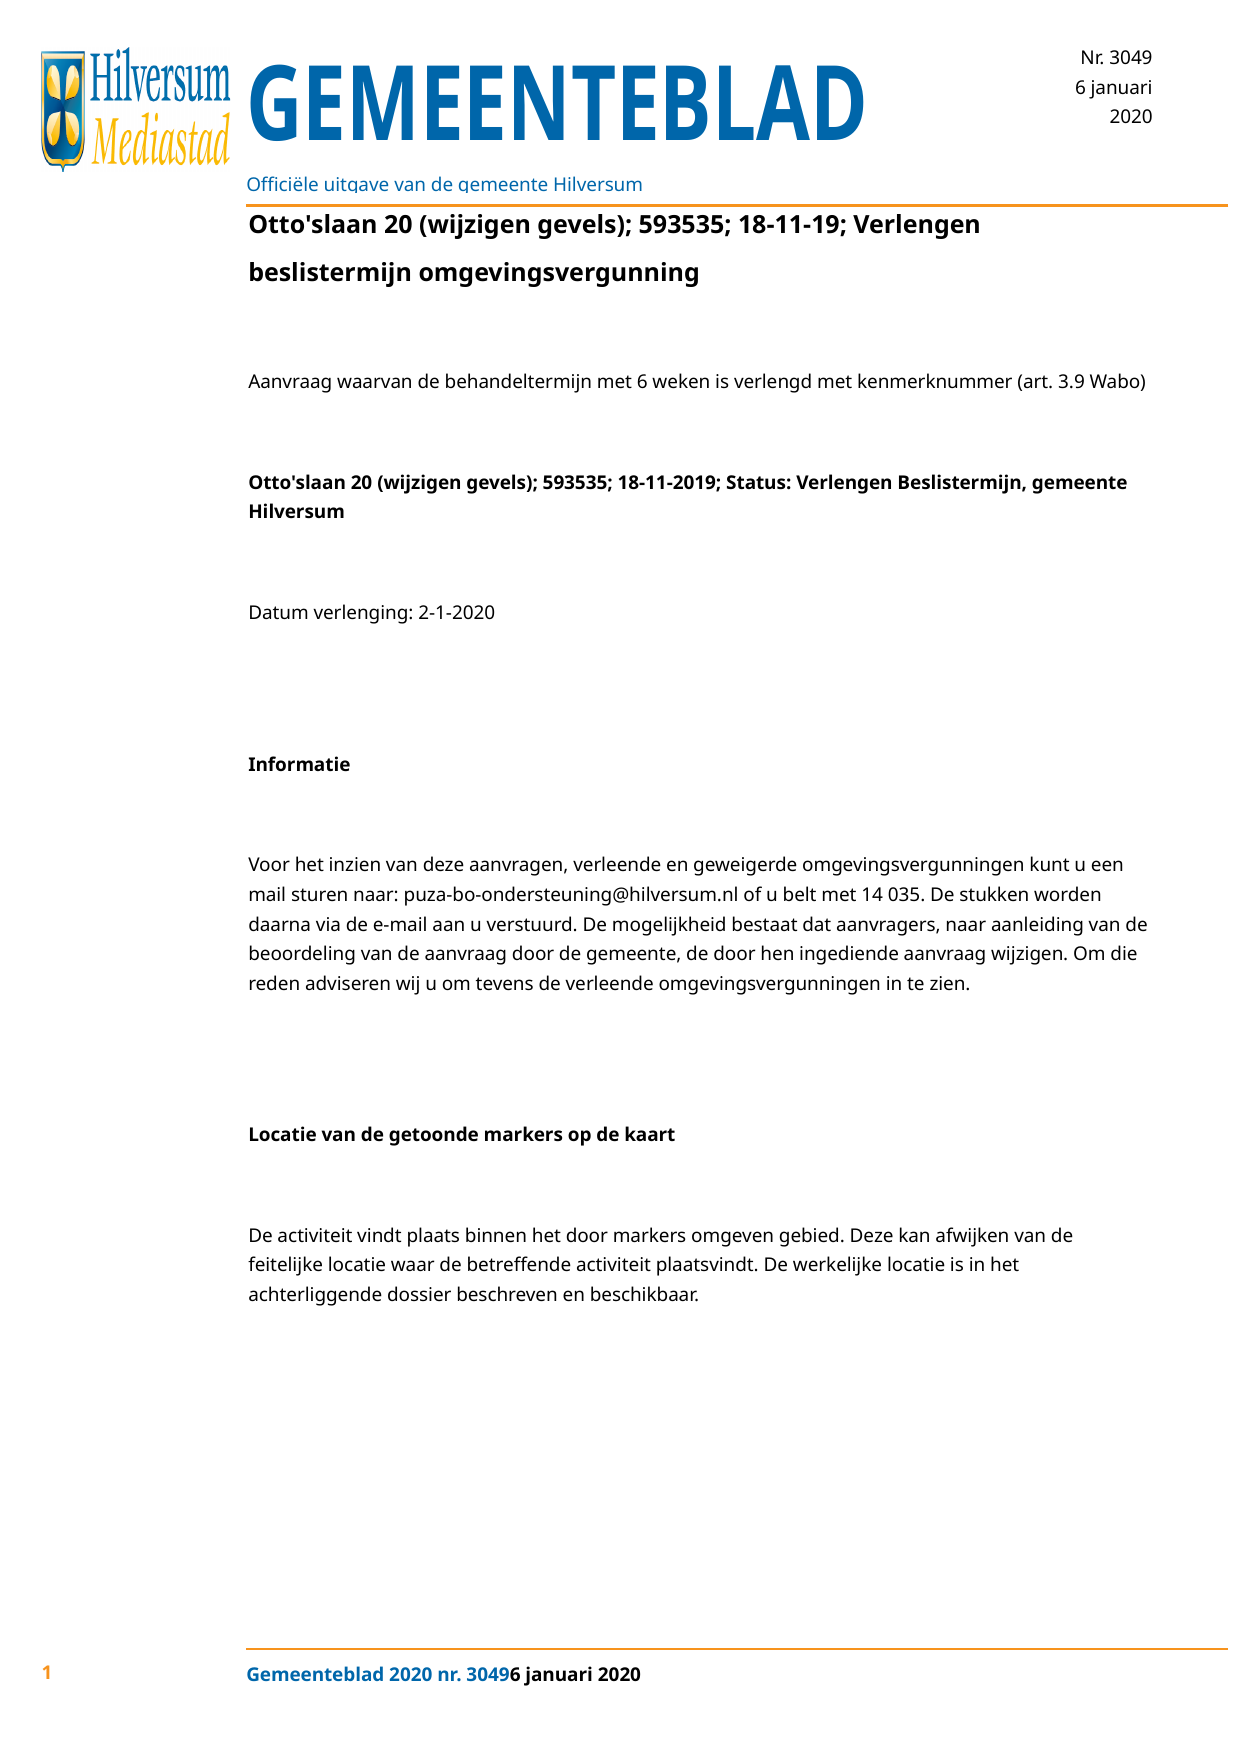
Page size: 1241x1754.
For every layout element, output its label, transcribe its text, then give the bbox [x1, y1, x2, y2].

text Otto'slaan 20 (wijzigen gevels); 593535; 18-11-2019; Status: Verlengen Beslistermijn, gemeente Hilversum [248, 469, 1152, 524]
text Informatie [248, 751, 1152, 777]
text Aanvraag waarvan de behandeltermijn met 6 weken is verlengd met kenmerknummer (art. 3.9 Wabo) [248, 368, 1152, 394]
text Otto'slaan 20 (wijzigen gevels); 593535; 18-11-19; Verlengen beslistermijn omgevingsvergunning [248, 207, 1152, 288]
text Datum verlenging: 2-1-2020 [248, 599, 1152, 625]
text Voor het inzien van deze aanvragen, verleende en geweigerde omgevingsvergunningen kunt u een mail sturen naar: puza-bo-ondersteuning@hilversum.nl of u belt met 14 035. De stukken worden daarna via de e-mail aan u verstuurd. De mogelijkheid bestaat dat aanvragers, naar aanleiding van de beoordeling van de aanvraag door de gemeente, de door hen ingediende aanvraag wijzigen. Om die reden adviseren wij u om tevens de verleende omgevingsvergunningen in te zien. [248, 852, 1152, 996]
picture [41, 47, 231, 172]
text De activiteit vindt plaats binnen het door markers omgeven gebied. Deze kan afwijken van de feitelijke locatie waar de betreffende activiteit plaatsvindt. De werkelijke locatie is in het achterliggende dossier beschreven en beschikbaar. [248, 1222, 1152, 1307]
text Locatie van de getoonde markers op de kaart [248, 1121, 1152, 1147]
